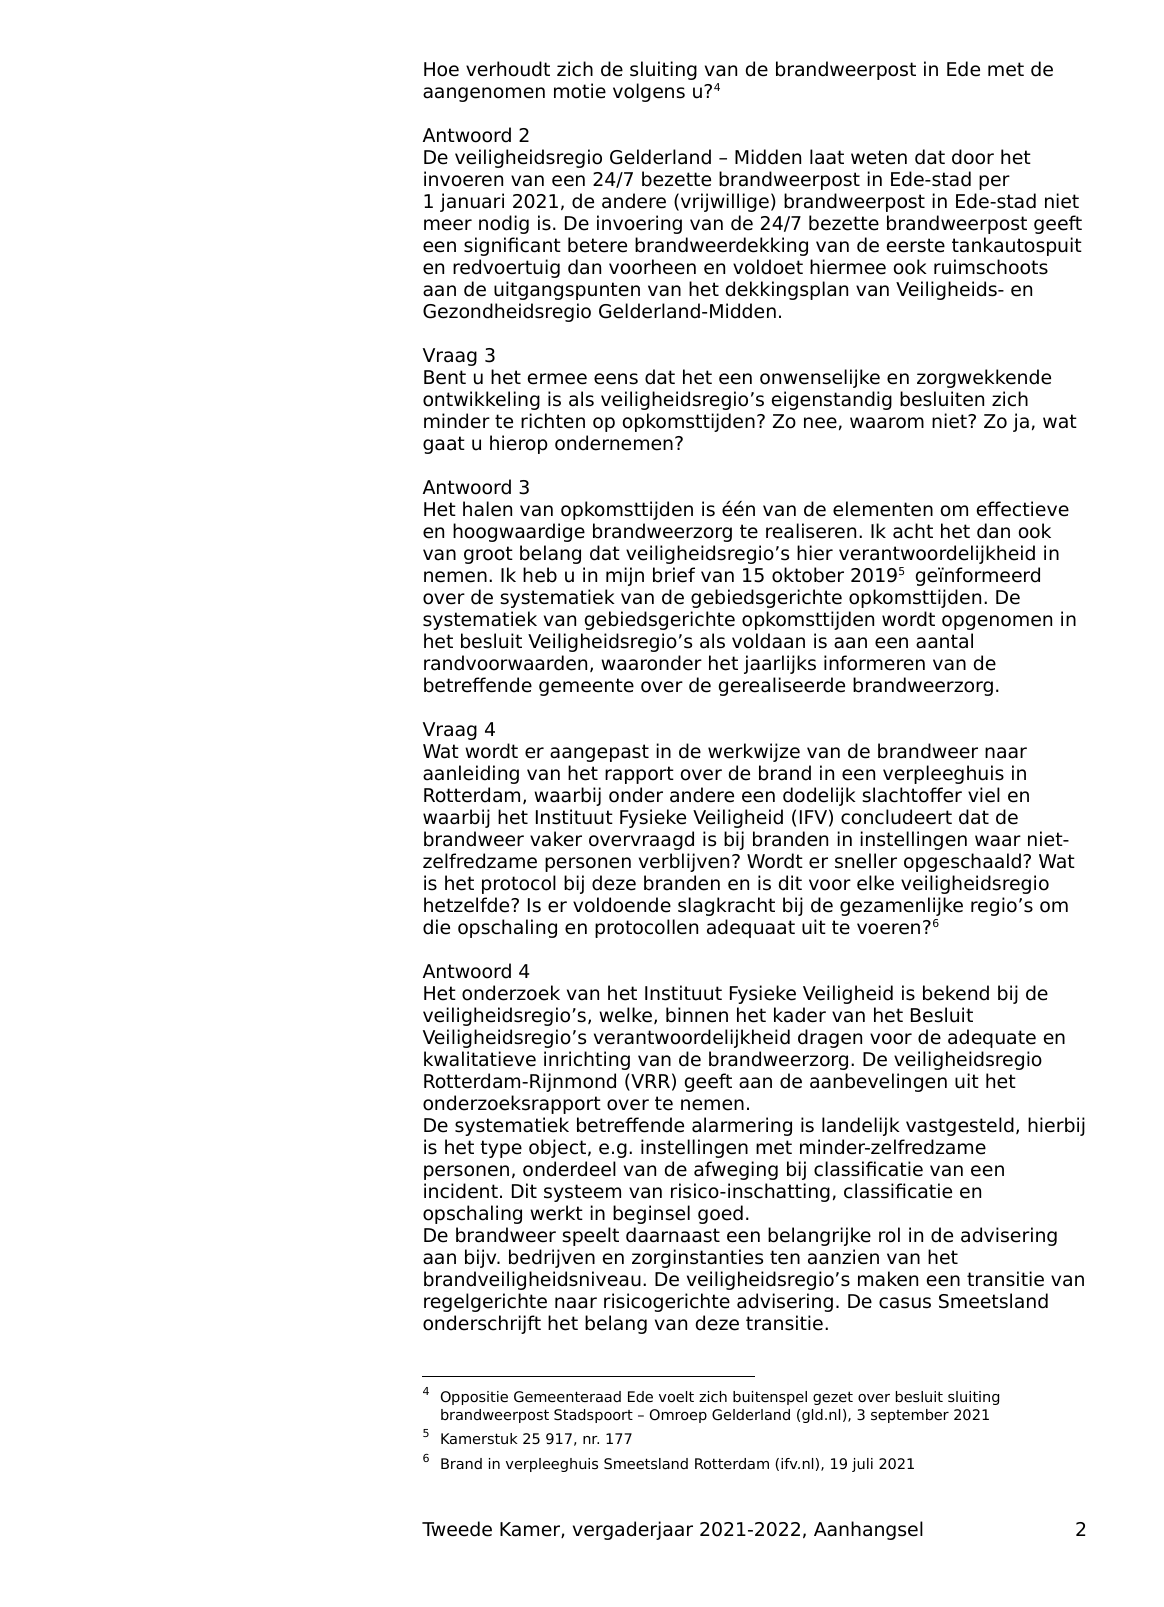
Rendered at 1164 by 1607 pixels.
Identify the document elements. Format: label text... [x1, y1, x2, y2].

text Antwoord 3 [422, 477, 1087, 499]
text Antwoord 2 [422, 125, 1087, 147]
text De systematiek betreffende alarmering is landelijk vastgesteld, hierbij is het type object, e.g. instellingen met minder-zelfredzame personen, onderdeel van de afweging bij classificatie van een incident. Dit systeem van risico-inschatting, classificatie en opschaling werkt in beginsel goed. [422, 1115, 1087, 1225]
text Vraag 4 [422, 719, 1087, 741]
text De brandweer speelt daarnaast een belangrijke rol in de advisering aan bijv. bedrijven en zorginstanties ten aanzien van het brandveiligheidsniveau. De veiligheidsregio’s maken een transitie van regelgerichte naar risicogerichte advisering. De casus Smeetsland onderschrijft het belang van deze transitie. [422, 1225, 1087, 1335]
text Wat wordt er aangepast in de werkwijze van de brandweer naar aanleiding van het rapport over de brand in een verpleeghuis in Rotterdam, waarbij onder andere een dodelijk slachtoffer viel en waarbij het Instituut Fysieke Veiligheid (IFV) concludeert dat de brandweer vaker overvraagd is bij branden in instellingen waar niet-zelfredzame personen verblijven? Wordt er sneller opgeschaald? Wat is het protocol bij deze branden en is dit voor elke veiligheidsregio hetzelfde? Is er voldoende slagkracht bij de gezamenlijke regio’s om die opschaling en protocollen adequaat uit te voeren? [422, 741, 1087, 939]
text Kamerstuk 25 917, nr. 177 [422, 1427, 1087, 1449]
text Vraag 3 [422, 345, 1087, 367]
text Oppositie Gemeenteraad Ede voelt zich buitenspel gezet over besluit sluiting brandweerpost Stadspoort – Omroep Gelderland (gld.nl), 3 september 2021 [422, 1385, 1087, 1424]
text Het onderzoek van het Instituut Fysieke Veiligheid is bekend bij de veiligheidsregio’s, welke, binnen het kader van het Besluit Veiligheidsregio’s verantwoordelijkheid dragen voor de adequate en kwalitatieve inrichting van de brandweerzorg. De veiligheidsregio Rotterdam-Rijnmond (VRR) geeft aan de aanbevelingen uit het onderzoeksrapport over te nemen. [422, 983, 1087, 1115]
text Het halen van opkomsttijden is één van de elementen om effectieve en hoogwaardige brandweerzorg te realiseren. Ik acht het dan ook van groot belang dat veiligheidsregio’s hier verantwoordelijkheid in nemen. Ik heb u in mijn brief van 15 oktober 2019 geïnformeerd over de systematiek van de gebiedsgerichte opkomsttijden. De systematiek van gebiedsgerichte opkomsttijden wordt opgenomen in het besluit Veiligheidsregio’s als voldaan is aan een aantal randvoorwaarden, waaronder het jaarlijks informeren van de betreffende gemeente over de gerealiseerde brandweerzorg. [422, 499, 1087, 697]
text Hoe verhoudt zich de sluiting van de brandweerpost in Ede met de aangenomen motie volgens u? [422, 59, 1087, 103]
text Bent u het ermee eens dat het een onwenselijke en zorgwekkende ontwikkeling is als veiligheidsregio’s eigenstandig besluiten zich minder te richten op opkomsttijden? Zo nee, waarom niet? Zo ja, wat gaat u hierop ondernemen? [422, 367, 1087, 455]
text De veiligheidsregio Gelderland – Midden laat weten dat door het invoeren van een 24/7 bezette brandweerpost in Ede-stad per 1 januari 2021, de andere (vrijwillige) brandweerpost in Ede-stad niet meer nodig is. De invoering van de 24/7 bezette brandweerpost geeft een significant betere brandweerdekking van de eerste tankautospuit en redvoertuig dan voorheen en voldoet hiermee ook ruimschoots aan de uitgangspunten van het dekkingsplan van Veiligheids- en Gezondheidsregio Gelderland-Midden. [422, 147, 1087, 323]
text Brand in verpleeghuis Smeetsland Rotterdam (ifv.nl), 19 juli 2021 [422, 1452, 1087, 1474]
text Antwoord 4 [422, 961, 1087, 983]
